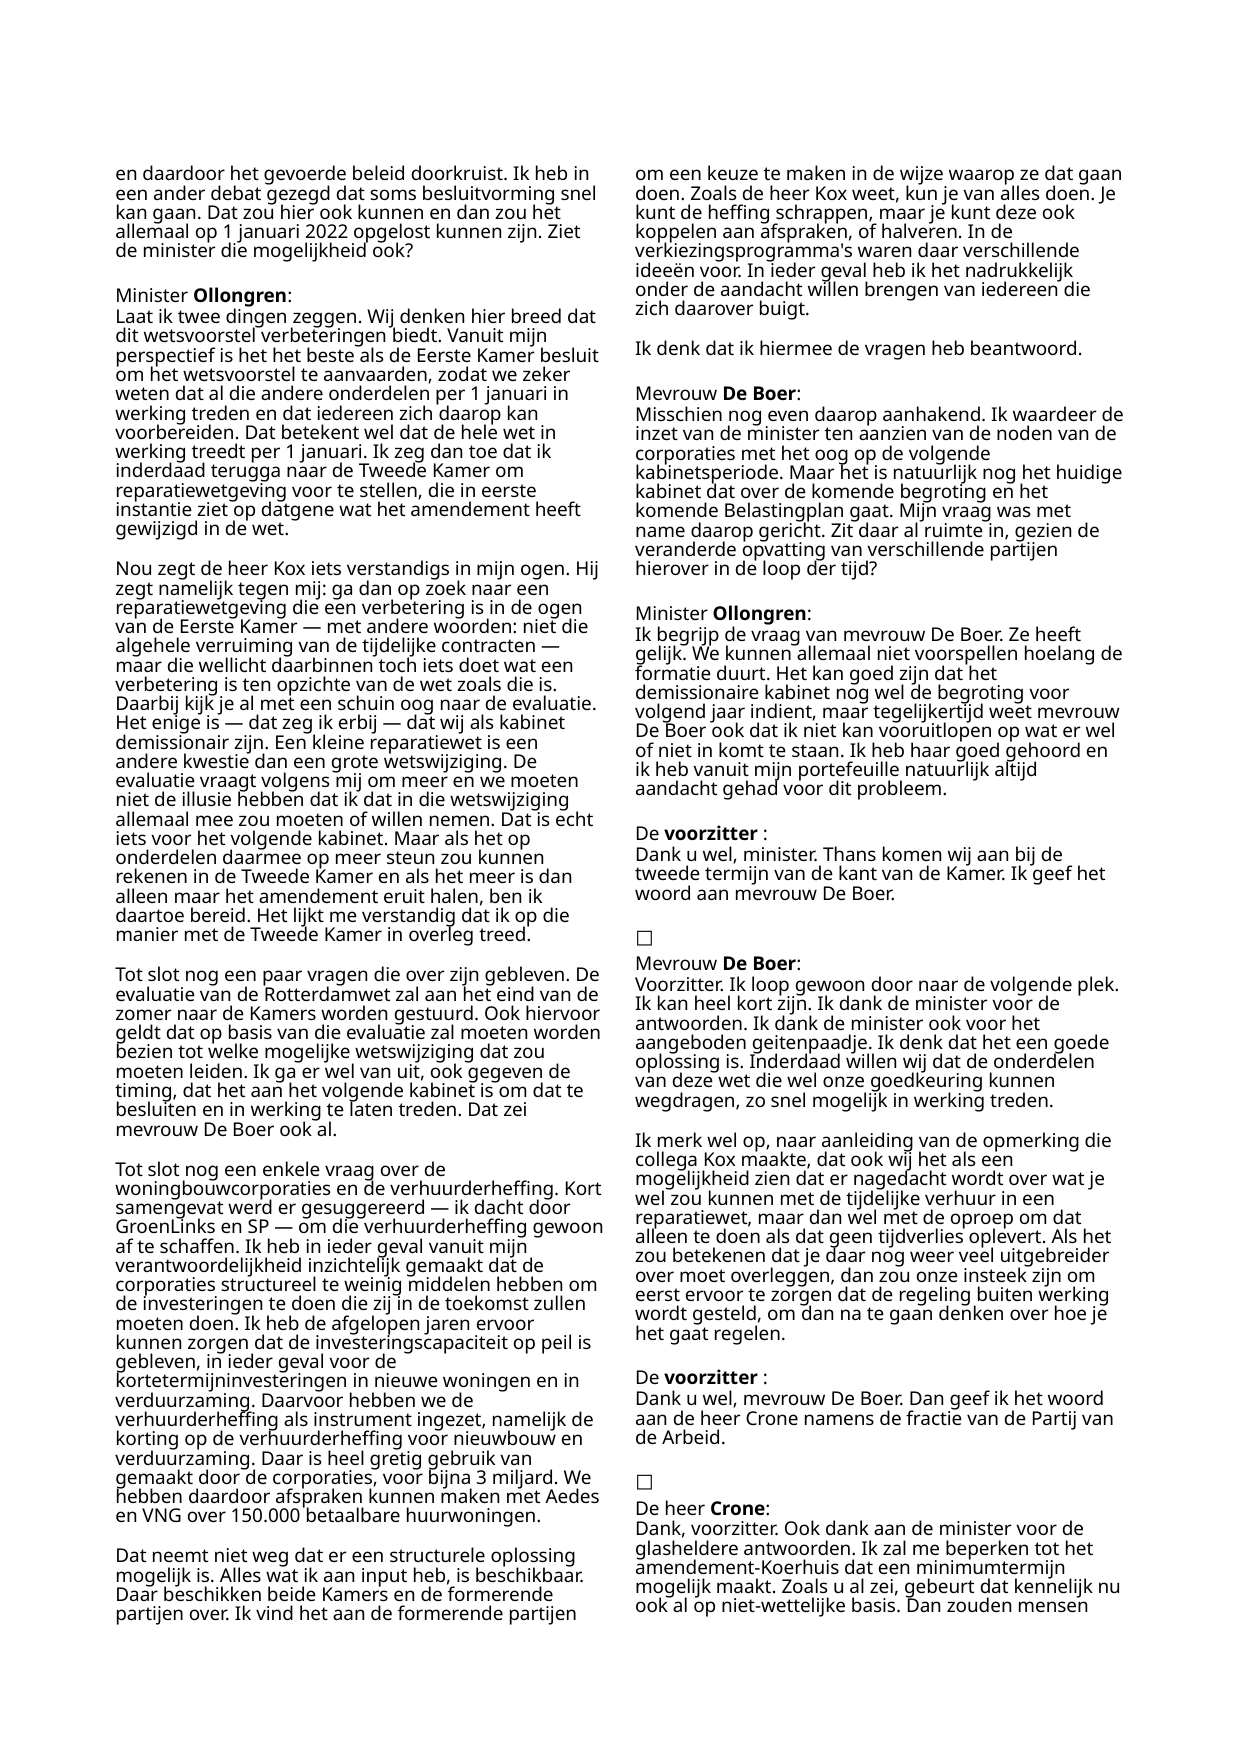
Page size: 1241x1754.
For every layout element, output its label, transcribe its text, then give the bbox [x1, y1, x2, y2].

text De voorzitter : [635, 1364, 1125, 1390]
text Ik merk wel op, naar aanleiding van de opmerking die collega Kox maakte, dat ook wij het als een mogelijkheid zien dat er nagedacht wordt over wat je wel zou kunnen met de tijdelijke verhuur in een reparatiewet, maar dan wel met de oproep om dat alleen te doen als dat geen tijdverlies oplevert. Als het zou betekenen dat je daar nog weer veel uitgebreider over moet overleggen, dan zou onze insteek zijn om eerst ervoor te zorgen dat de regeling buiten werking wordt gesteld, om dan na te gaan denken over hoe je het gaat regelen. [635, 1132, 1125, 1344]
text Mevrouw De Boer: [635, 950, 1125, 976]
text Mevrouw De Boer: [635, 380, 1125, 406]
text Ik denk dat ik hiermee de vragen heb beantwoord. [635, 340, 1125, 359]
text ⬜ [635, 1469, 1125, 1495]
text Ik begrijp de vraag van mevrouw De Boer. Ze heeft gelijk. We kunnen allemaal niet voorspellen hoelang de formatie duurt. Het kan goed zijn dat het demissionaire kabinet nog wel de begroting voor volgend jaar indient, maar tegelijkertijd weet mevrouw De Boer ook dat ik niet kan vooruitlopen op wat er wel of niet in komt te staan. Ik heb haar goed gehoord en ik heb vanuit mijn portefeuille natuurlijk altijd aandacht gehad voor dit probleem. [635, 626, 1125, 799]
text om een keuze te maken in de wijze waarop ze dat gaan doen. Zoals de heer Kox weet, kun je van alles doen. Je kunt de heffing schrappen, maar je kunt deze ook koppelen aan afspraken, of halveren. In de verkiezingsprogramma's waren daar verschillende ideeën voor. In ieder geval heb ik het nadrukkelijk onder de aandacht willen brengen van iedereen die zich daarover buigt. [635, 165, 1125, 319]
text De heer Crone: [635, 1495, 1125, 1520]
text Voorzitter. Ik loop gewoon door naar de volgende plek. Ik kan heel kort zijn. Ik dank de minister voor de antwoorden. Ik dank de minister ook voor het aangeboden geitenpaadje. Ik denk dat het een goede oplossing is. Inderdaad willen wij dat de onderdelen van deze wet die wel onze goedkeuring kunnen wegdragen, zo snel mogelijk in werking treden. [635, 976, 1125, 1111]
text ⬜ [635, 925, 1125, 950]
text Minister Ollongren: [115, 282, 605, 308]
text Dank u wel, mevrouw De Boer. Dan geef ik het woord aan de heer Crone namens de fractie van de Partij van de Arbeid. [635, 1390, 1125, 1448]
text Nou zegt de heer Kox iets verstandigs in mijn ogen. Hij zegt namelijk tegen mij: ga dan op zoek naar een reparatiewetgeving die een verbetering is in de ogen van de Eerste Kamer — met andere woorden: niet die algehele verruiming van de tijdelijke contracten — maar die wellicht daarbinnen toch iets doet wat een verbetering is ten opzichte van de wet zoals die is. Daarbij kijk je al met een schuin oog naar de evaluatie. Het enige is — dat zeg ik erbij — dat wij als kabinet demissionair zijn. Een kleine reparatiewet is een andere kwestie dan een grote wetswijziging. De evaluatie vraagt volgens mij om meer en we moeten niet de illusie hebben dat ik dat in die wetswijziging allemaal mee zou moeten of willen nemen. Dat is echt iets voor het volgende kabinet. Maar als het op onderdelen daarmee op meer steun zou kunnen rekenen in de Tweede Kamer en als het meer is dan alleen maar het amendement eruit halen, ben ik daartoe bereid. Het lijkt me verstandig dat ik op die manier met de Tweede Kamer in overleg treed. [115, 560, 605, 946]
text De voorzitter : [635, 820, 1125, 846]
text Dank u wel, minister. Thans komen wij aan bij de tweede termijn van de kant van de Kamer. Ik geef het woord aan mevrouw De Boer. [635, 846, 1125, 904]
text Misschien nog even daarop aanhakend. Ik waardeer de inzet van de minister ten aanzien van de noden van de corporaties met het oog op de volgende kabinetsperiode. Maar het is natuurlijk nog het huidige kabinet dat over de komende begroting en het komende Belastingplan gaat. Mijn vraag was met name daarop gericht. Zit daar al ruimte in, gezien de veranderde opvatting van verschillende partijen hierover in de loop der tijd? [635, 406, 1125, 579]
text Minister Ollongren: [635, 600, 1125, 626]
text Dat neemt niet weg dat er een structurele oplossing mogelijk is. Alles wat ik aan input heb, is beschikbaar. Daar beschikken beide Kamers en de formerende partijen over. Ik vind het aan de formerende partijen [115, 1547, 605, 1624]
text en daardoor het gevoerde beleid doorkruist. Ik heb in een ander debat gezegd dat soms besluitvorming snel kan gaan. Dat zou hier ook kunnen en dan zou het allemaal op 1 januari 2022 opgelost kunnen zijn. Ziet de minister die mogelijkheid ook? [115, 165, 605, 262]
text Dank, voorzitter. Ook dank aan de minister voor de glasheldere antwoorden. Ik zal me beperken tot het amendement-Koerhuis dat een minimumtermijn mogelijk maakt. Zoals u al zei, gebeurt dat kennelijk nu ook al op niet-wettelijke basis. Dan zouden mensen [635, 1520, 1125, 1617]
text Laat ik twee dingen zeggen. Wij denken hier breed dat dit wetsvoorstel verbeteringen biedt. Vanuit mijn perspectief is het het beste als de Eerste Kamer besluit om het wetsvoorstel te aanvaarden, zodat we zeker weten dat al die andere onderdelen per 1 januari in werking treden en dat iedereen zich daarop kan voorbereiden. Dat betekent wel dat de hele wet in werking treedt per 1 januari. Ik zeg dan toe dat ik inderdaad terugga naar de Tweede Kamer om reparatiewetgeving voor te stellen, die in eerste instantie ziet op datgene wat het amendement heeft gewijzigd in de wet. [115, 308, 605, 539]
text Tot slot nog een paar vragen die over zijn gebleven. De evaluatie van de Rotterdamwet zal aan het eind van de zomer naar de Kamers worden gestuurd. Ook hiervoor geldt dat op basis van die evaluatie zal moeten worden bezien tot welke mogelijke wetswijziging dat zou moeten leiden. Ik ga er wel van uit, ook gegeven de timing, dat het aan het volgende kabinet is om dat te besluiten en in werking te laten treden. Dat zei mevrouw De Boer ook al. [115, 966, 605, 1140]
text Tot slot nog een enkele vraag over de woningbouwcorporaties en de verhuurderheffing. Kort samengevat werd er gesuggereerd — ik dacht door GroenLinks en SP — om die verhuurderheffing gewoon af te schaffen. Ik heb in ieder geval vanuit mijn verantwoordelijkheid inzichtelijk gemaakt dat de corporaties structureel te weinig middelen hebben om de investeringen te doen die zij in de toekomst zullen moeten doen. Ik heb de afgelopen jaren ervoor kunnen zorgen dat de investeringscapaciteit op peil is gebleven, in ieder geval voor de kortetermijninvesteringen in nieuwe woningen en in verduurzaming. Daarvoor hebben we de verhuurderheffing als instrument ingezet, namelijk de korting op de verhuurderheffing voor nieuwbouw en verduurzaming. Daar is heel gretig gebruik van gemaakt door de corporaties, voor bijna 3 miljard. We hebben daardoor afspraken kunnen maken met Aedes en VNG over 150.000 betaalbare huurwoningen. [115, 1161, 605, 1527]
